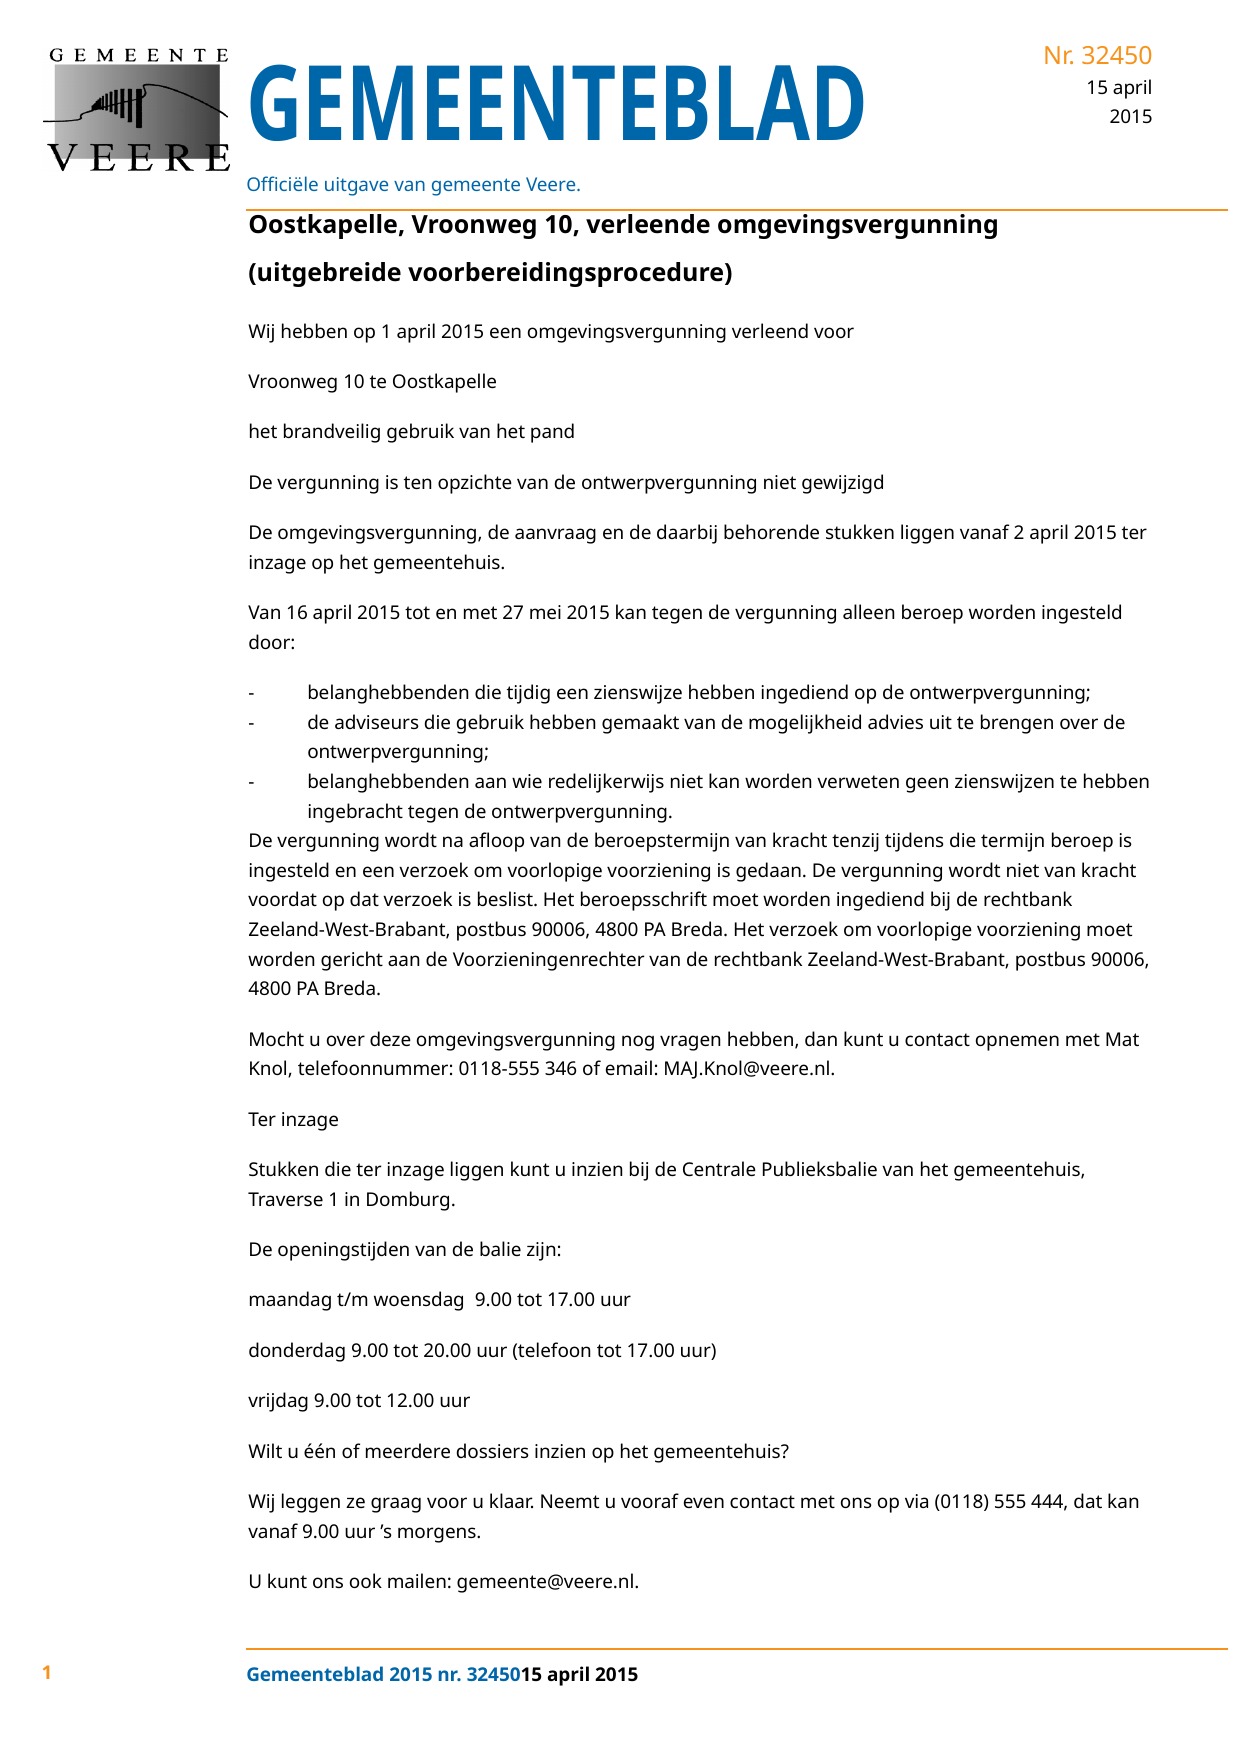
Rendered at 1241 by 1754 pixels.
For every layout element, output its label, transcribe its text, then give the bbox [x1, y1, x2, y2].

text donderdag 9.00 tot 20.00 uur (telefoon tot 17.00 uur) [248, 1337, 1152, 1363]
text Mocht u over deze omgevingsvergunning nog vragen hebben, dan kunt u contact opnemen met Mat Knol, telefoonnummer: 0118-555 346 of email: MAJ.Knol@veere.nl. [248, 1026, 1152, 1081]
list belanghebbenden die tijdig een zienswijze hebben ingediend op de ontwerpvergunning; [248, 679, 1152, 705]
text Van 16 april 2015 tot en met 27 mei 2015 kan tegen de vergunning alleen beroep worden ingesteld door: [248, 599, 1152, 655]
text maandag t/m woensdag 9.00 tot 17.00 uur [248, 1287, 1152, 1312]
list de adviseurs die gebruik hebben gemaakt van de mogelijkheid advies uit te brengen over de ontwerpvergunning; [248, 709, 1152, 764]
text Ter inzage [248, 1106, 1152, 1132]
text vrijdag 9.00 tot 12.00 uur [248, 1387, 1152, 1413]
text Wilt u één of meerdere dossiers inzien op het gemeentehuis? [248, 1438, 1152, 1464]
text De omgevingsvergunning, de aanvraag en de daarbij behorende stukken liggen vanaf 2 april 2015 ter inzage op het gemeentehuis. [248, 519, 1152, 575]
text Wij hebben op 1 april 2015 een omgevingsvergunning verleend voor [248, 318, 1152, 344]
text De openingstijden van de balie zijn: [248, 1236, 1152, 1262]
list belanghebbenden aan wie redelijkerwijs niet kan worden verweten geen zienswijzen te hebben ingebracht tegen de ontwerpvergunning. [248, 768, 1152, 824]
text De vergunning is ten opzichte van de ontwerpvergunning niet gewijzigd [248, 469, 1152, 495]
text Wij leggen ze graag voor u klaar. Neemt u vooraf even contact met ons op via (0118) 555 444, dat kan vanaf 9.00 uur ’s morgens. [248, 1488, 1152, 1544]
text De vergunning wordt na afloop van de beroepstermijn van kracht tenzij tijdens die termijn beroep is ingesteld en een verzoek om voorlopige voorziening is gedaan. De vergunning wordt niet van kracht voordat op dat verzoek is beslist. Het beroepsschrift moet worden ingediend bij de rechtbank Zeeland-West-Brabant, postbus 90006, 4800 PA Breda. Het verzoek om voorlopige voorziening moet worden gericht aan de Voorzieningenrechter van de rechtbank Zeeland-West-Brabant, postbus 90006, 4800 PA Breda. [248, 827, 1152, 1001]
text U kunt ons ook mailen: gemeente@veere.nl. [248, 1568, 1152, 1594]
text Oostkapelle, Vroonweg 10, verleende omgevingsvergunning (uitgebreide voorbereidingsprocedure) [248, 211, 1152, 288]
text Stukken die ter inzage liggen kunt u inzien bij de Centrale Publieksbalie van het gemeentehuis, Traverse 1 in Domburg. [248, 1156, 1152, 1212]
text Vroonweg 10 te Oostkapelle [248, 368, 1152, 394]
text het brandveilig gebruik van het pand [248, 419, 1152, 444]
picture [41, 47, 231, 172]
